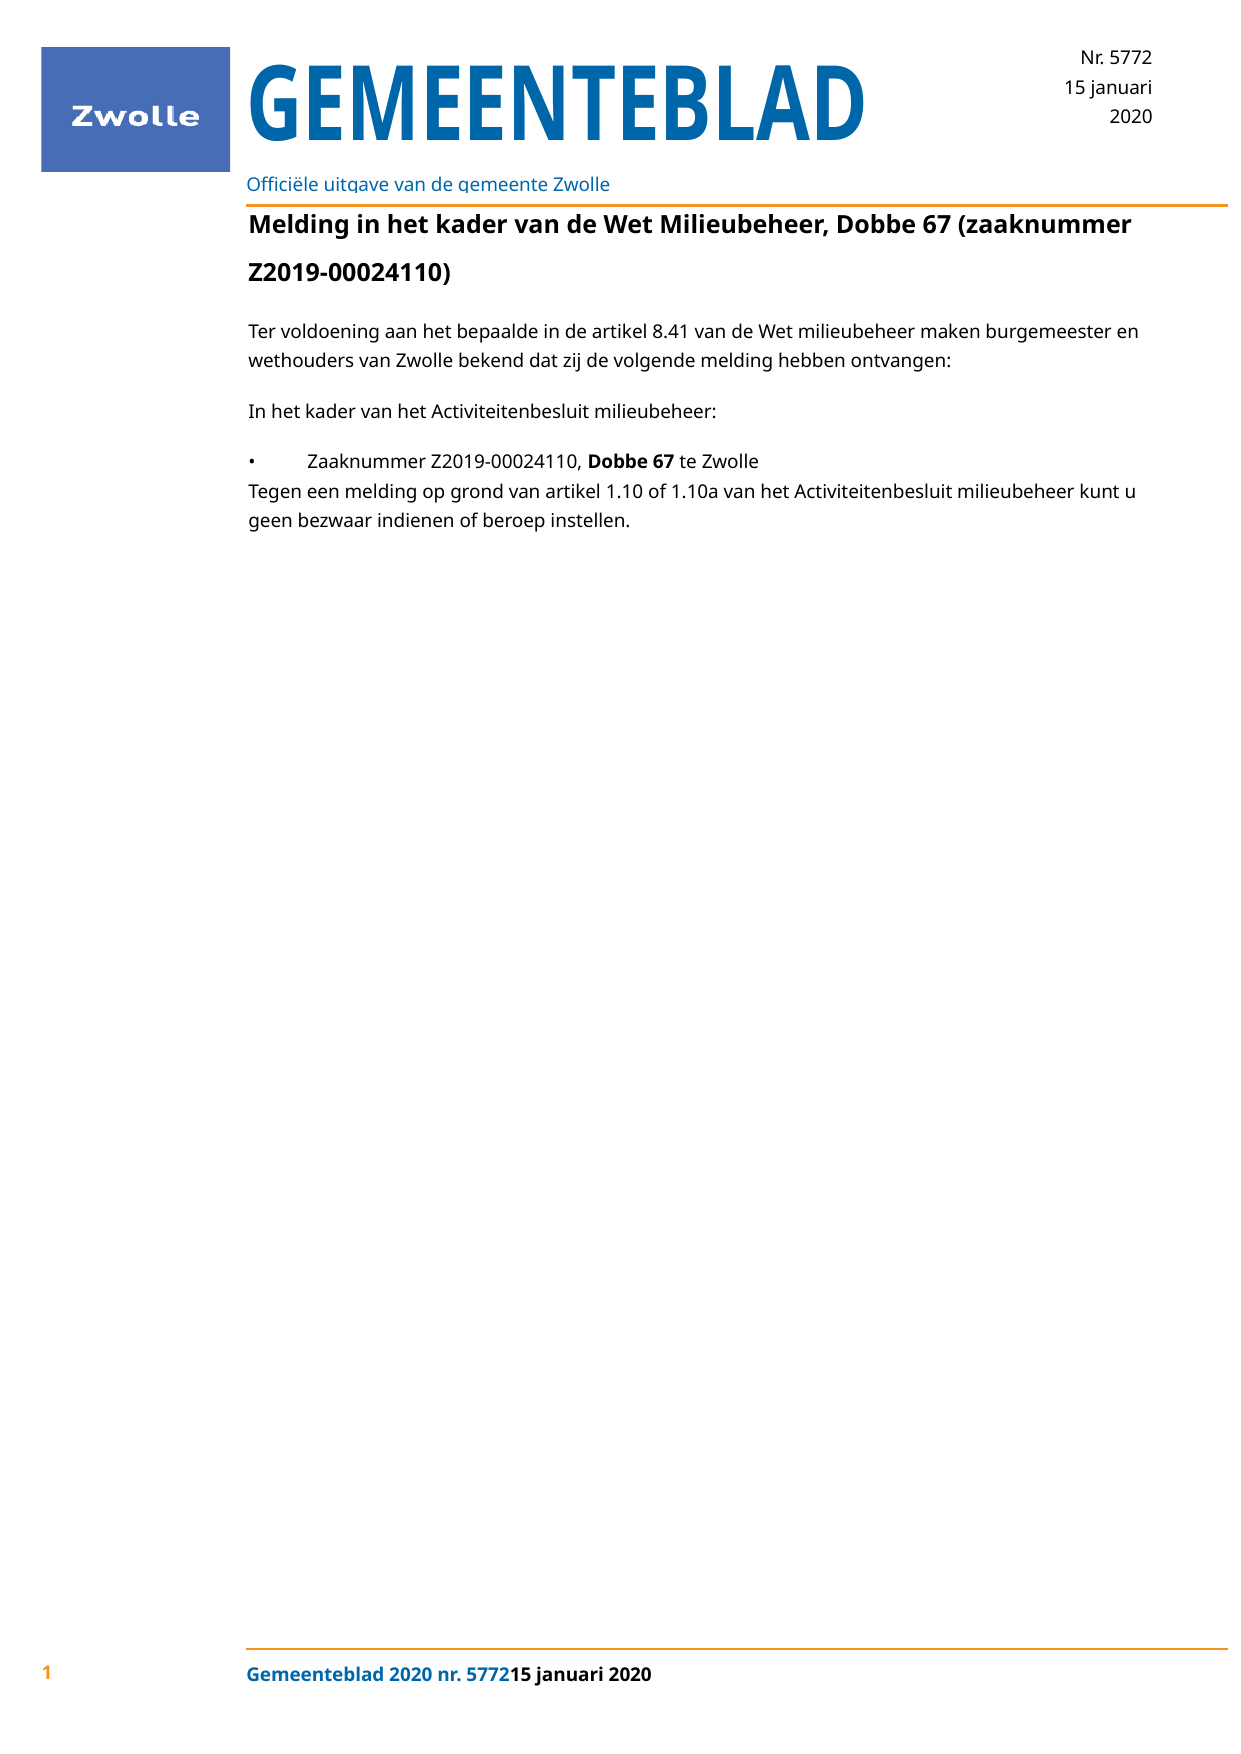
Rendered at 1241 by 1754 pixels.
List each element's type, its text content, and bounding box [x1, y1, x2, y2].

picture [41, 47, 231, 172]
text In het kader van het Activiteitenbesluit milieubeheer: [248, 398, 1152, 424]
list Zaaknummer Z2019-00024110, Dobbe 67 te Zwolle [248, 448, 1152, 474]
text Ter voldoening aan het bepaalde in de artikel 8.41 van de Wet milieubeheer maken burgemeester en wethouders van Zwolle bekend dat zij de volgende melding hebben ontvangen: [248, 318, 1152, 373]
text Melding in het kader van de Wet Milieubeheer, Dobbe 67 (zaaknummer Z2019-00024110) [248, 207, 1152, 288]
text Tegen een melding op grond van artikel 1.10 of 1.10a van het Activiteitenbesluit milieubeheer kunt u geen bezwaar indienen of beroep instellen. [248, 478, 1152, 533]
